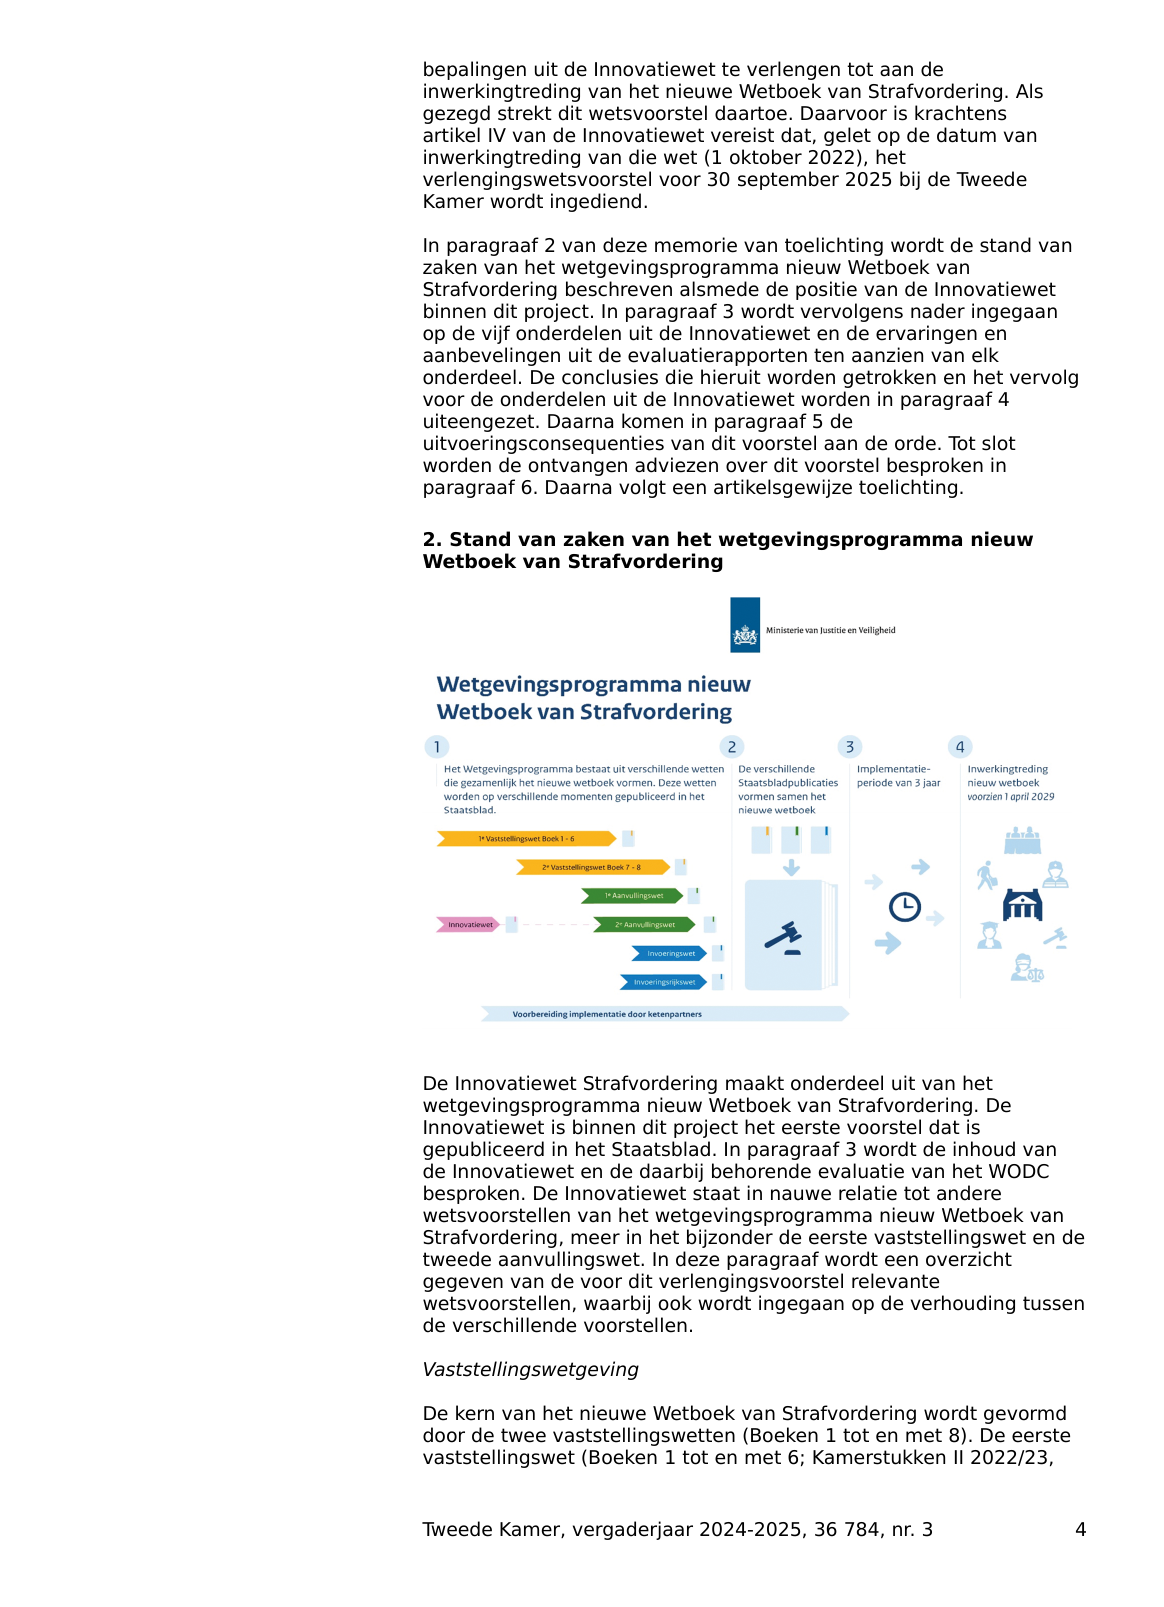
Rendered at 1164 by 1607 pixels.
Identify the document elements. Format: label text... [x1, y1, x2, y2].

subtitle Vaststellingswetgeving [422, 1359, 1087, 1381]
subtitle 2. Stand van zaken van het wetgevingsprogramma nieuw Wetboek van Strafvordering [422, 529, 1087, 573]
text De Innovatiewet Strafvordering maakt onderdeel uit van het wetgevingsprogramma nieuw Wetboek van Strafvordering. De Innovatiewet is binnen dit project het eerste voorstel dat is gepubliceerd in het Staatsblad. In paragraaf 3 wordt de inhoud van de Innovatiewet en de daarbij behorende evaluatie van het WODC besproken. De Innovatiewet staat in nauwe relatie tot andere wetsvoorstellen van het wetgevingsprogramma nieuw Wetboek van Strafvordering, meer in het bijzonder de eerste vaststellingswet en de tweede aanvullingswet. In deze paragraaf wordt een overzicht gegeven van de voor dit verlengingsvoorstel relevante wetsvoorstellen, waarbij ook wordt ingegaan op de verhouding tussen de verschillende voorstellen. [422, 1073, 1087, 1337]
text In paragraaf 2 van deze memorie van toelichting wordt de stand van zaken van het wetgevingsprogramma nieuw Wetboek van Strafvordering beschreven alsmede de positie van de Innovatiewet binnen dit project. In paragraaf 3 wordt vervolgens nader ingegaan op de vijf onderdelen uit de Innovatiewet en de ervaringen en aanbevelingen uit de evaluatierapporten ten aanzien van elk onderdeel. De conclusies die hieruit worden getrokken en het vervolg voor de onderdelen uit de Innovatiewet worden in paragraaf 4 uiteengezet. Daarna komen in paragraaf 5 de uitvoeringsconsequenties van dit voorstel aan de orde. Tot slot worden de ontvangen adviezen over dit voorstel besproken in paragraaf 6. Daarna volgt een artikelsgewijze toelichting. [422, 235, 1087, 499]
picture [422, 597, 1072, 1029]
text De kern van het nieuwe Wetboek van Strafvordering wordt gevormd door de twee vaststellingswetten (Boeken 1 tot en met 8). De eerste vaststellingswet (Boeken 1 tot en met 6; Kamerstukken II 2022/23, [422, 1403, 1087, 1469]
text bepalingen uit de Innovatiewet te verlengen tot aan de inwerkingtreding van het nieuwe Wetboek van Strafvordering. Als gezegd strekt dit wetsvoorstel daartoe. Daarvoor is krachtens artikel IV van de Innovatiewet vereist dat, gelet op de datum van inwerkingtreding van die wet (1 oktober 2022), het verlengingswetsvoorstel voor 30 september 2025 bij de Tweede Kamer wordt ingediend. [422, 59, 1087, 213]
